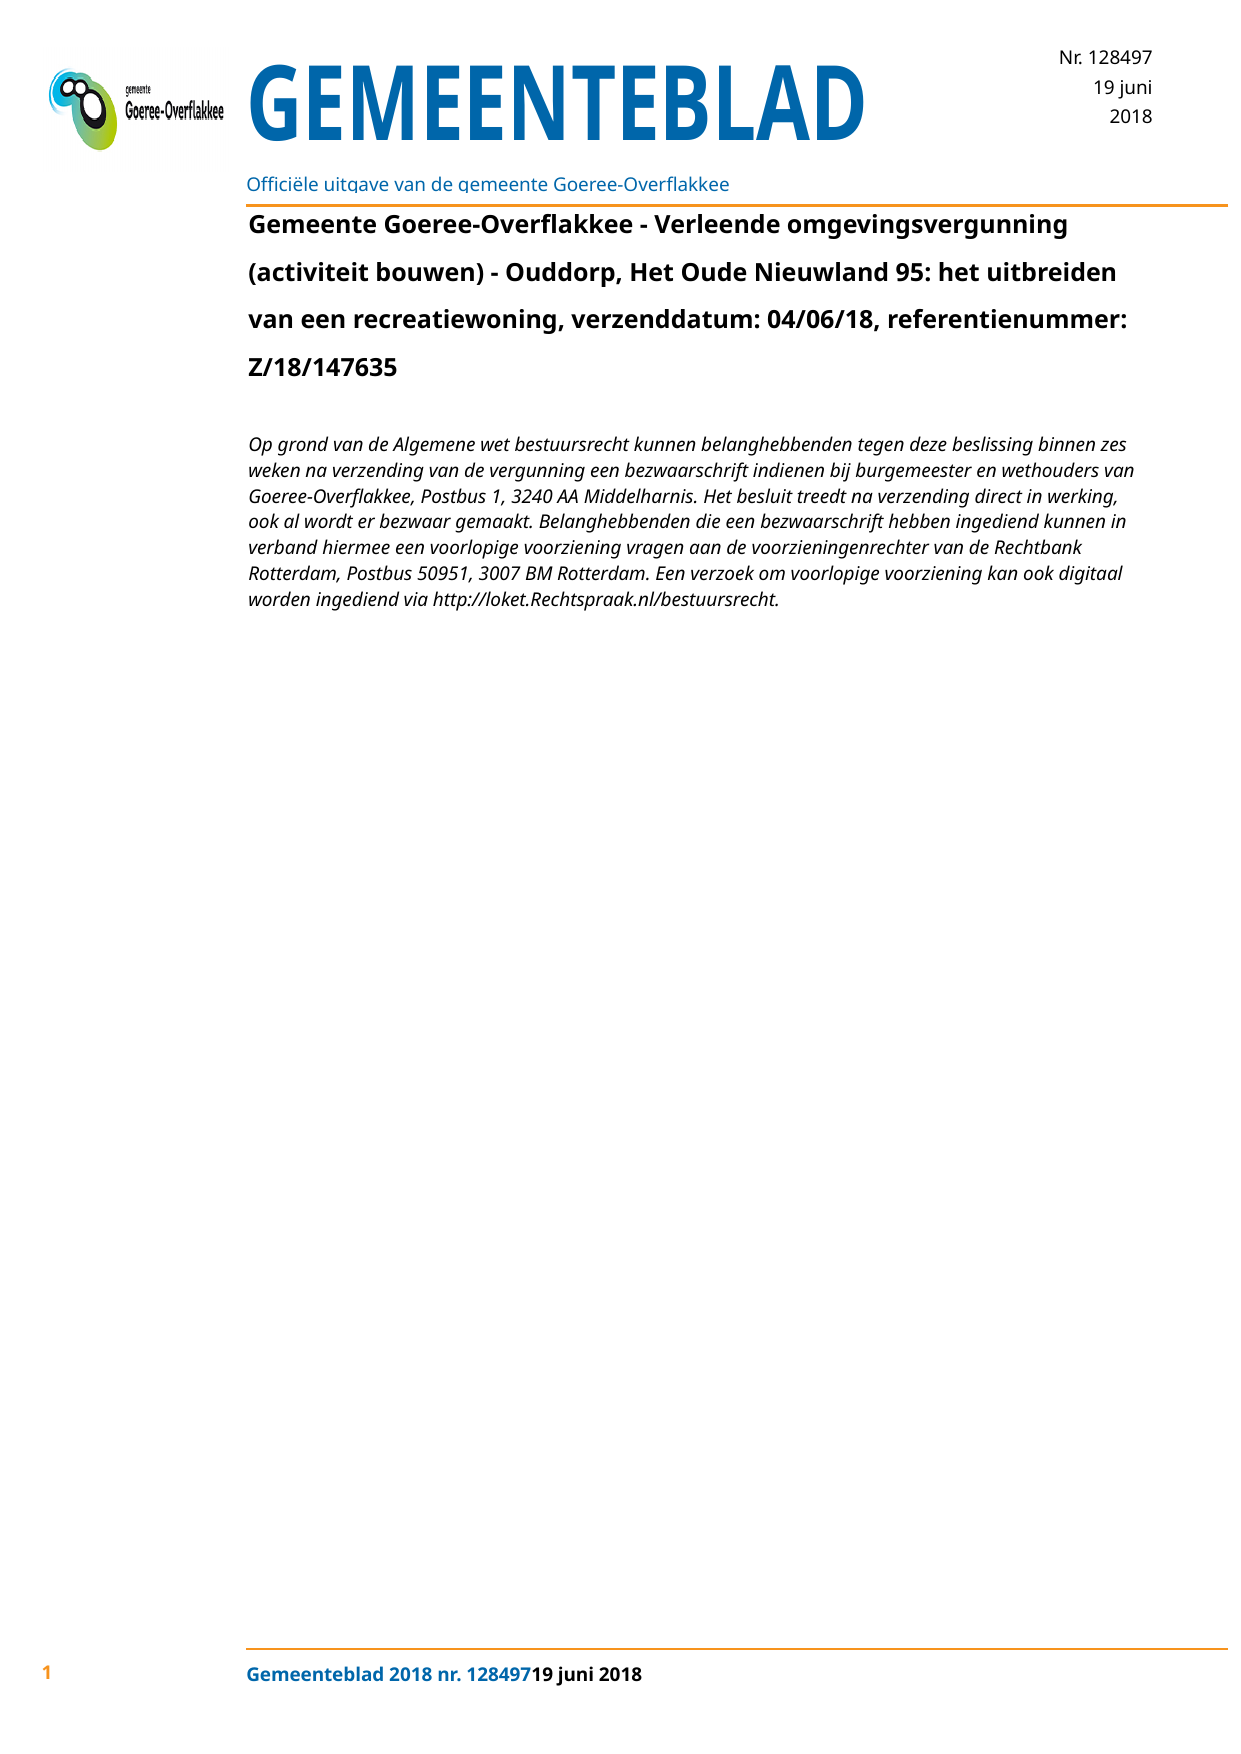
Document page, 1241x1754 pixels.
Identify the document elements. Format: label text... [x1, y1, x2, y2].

text Op grond van de Algemene wet bestuursrecht kunnen belanghebbenden tegen deze beslissing binnen zes weken na verzending van de vergunning een bezwaarschrift indienen bij burgemeester en wethouders van Goeree-Overflakkee, Postbus 1, 3240 AA Middelharnis. Het besluit treedt na verzending direct in werking, ook al wordt er bezwaar gemaakt. Belanghebbenden die een bezwaarschrift hebben ingediend kunnen in verband hiermee een voorlopige voorziening vragen aan de voorzieningenrechter van de Rechtbank Rotterdam, Postbus 50951, 3007 BM Rotterdam. Een verzoek om voorlopige voorziening kan ook digitaal worden ingediend via http://loket.Rechtspraak.nl/bestuursrecht. [248, 431, 1152, 611]
text Gemeente Goeree-Overflakkee - Verleende omgevingsvergunning (activiteit bouwen) - Ouddorp, Het Oude Nieuwland 95: het uitbreiden van een recreatiewoning, verzenddatum: 04/06/18, referentienummer: Z/18/147635 [248, 207, 1152, 384]
picture [41, 47, 231, 172]
